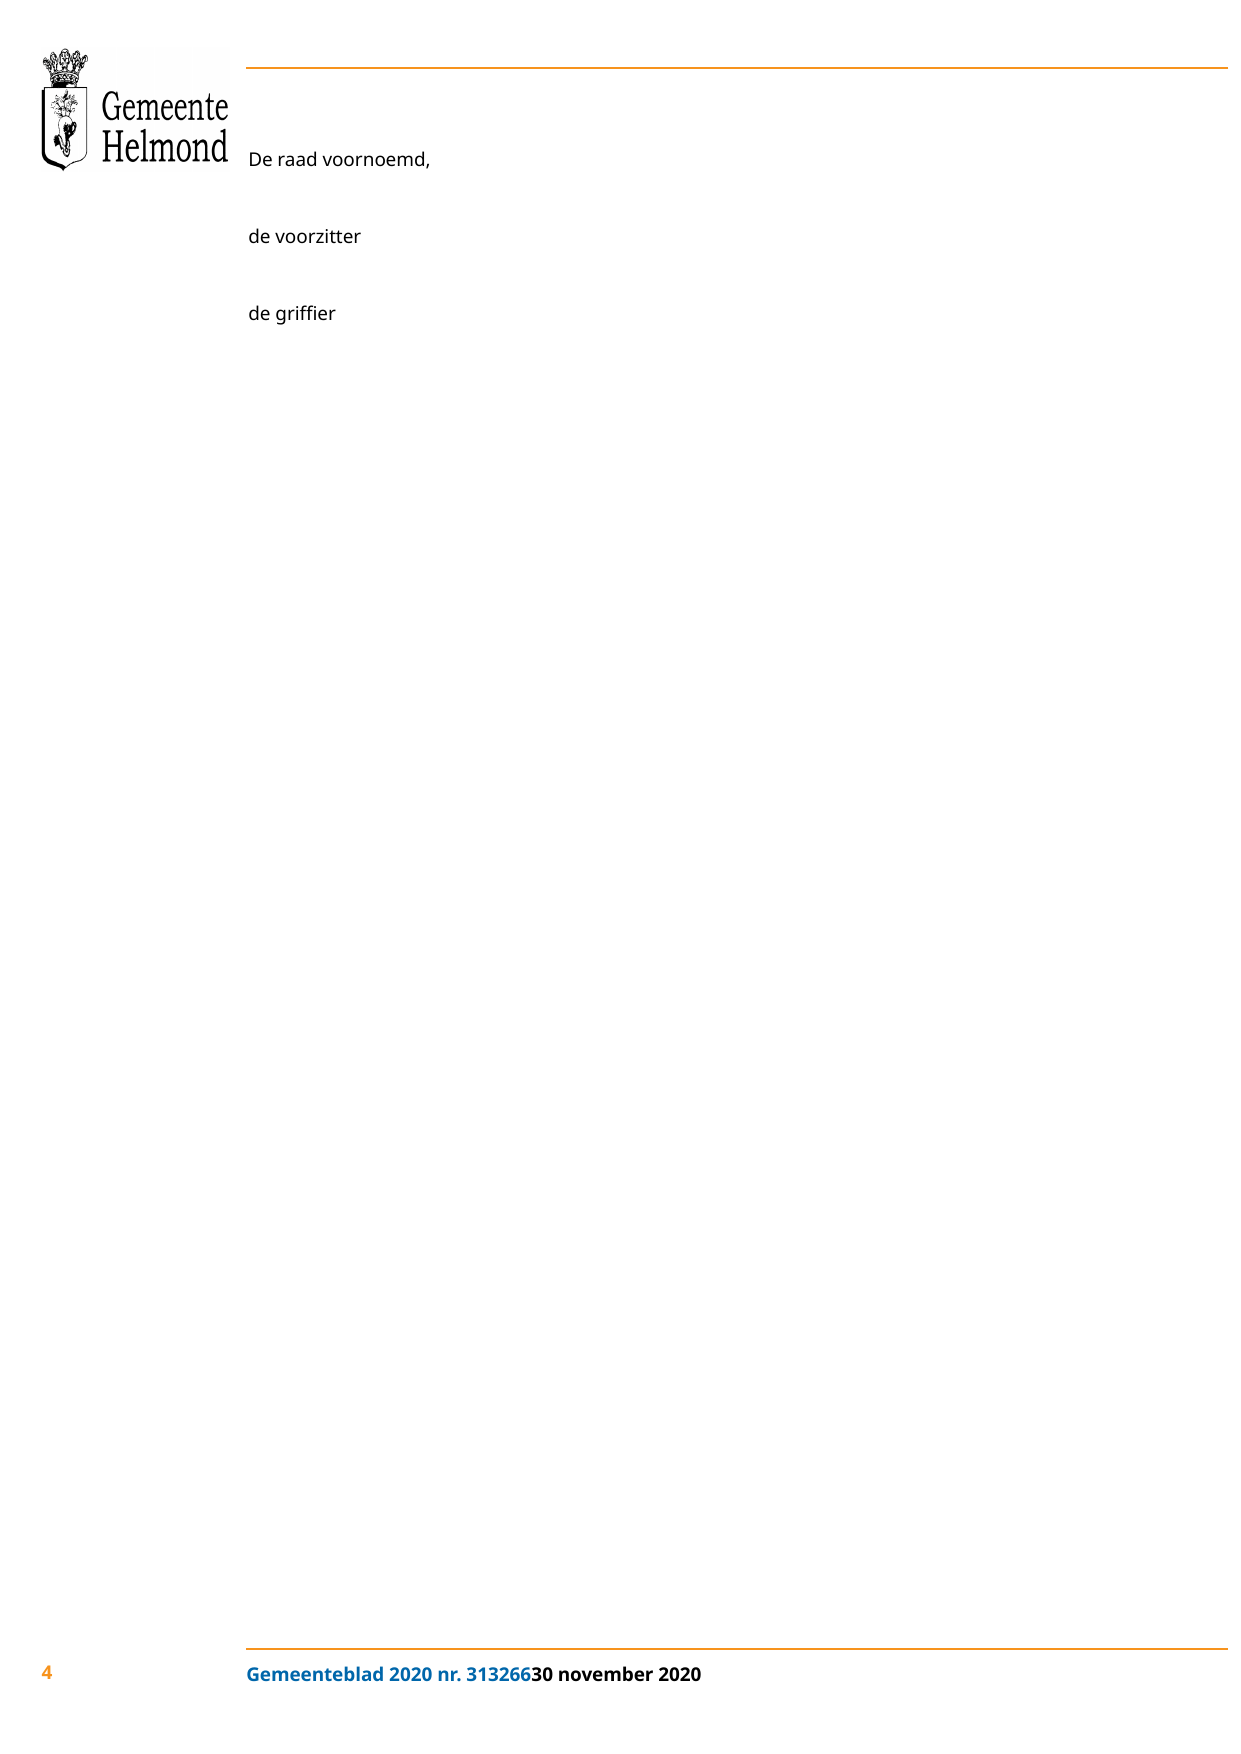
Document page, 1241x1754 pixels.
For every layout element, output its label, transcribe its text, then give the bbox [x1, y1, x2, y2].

text de griffier [248, 301, 1152, 326]
text De raad voornoemd, [248, 146, 1152, 172]
text de voorzitter [248, 223, 1152, 249]
picture [41, 47, 231, 172]
